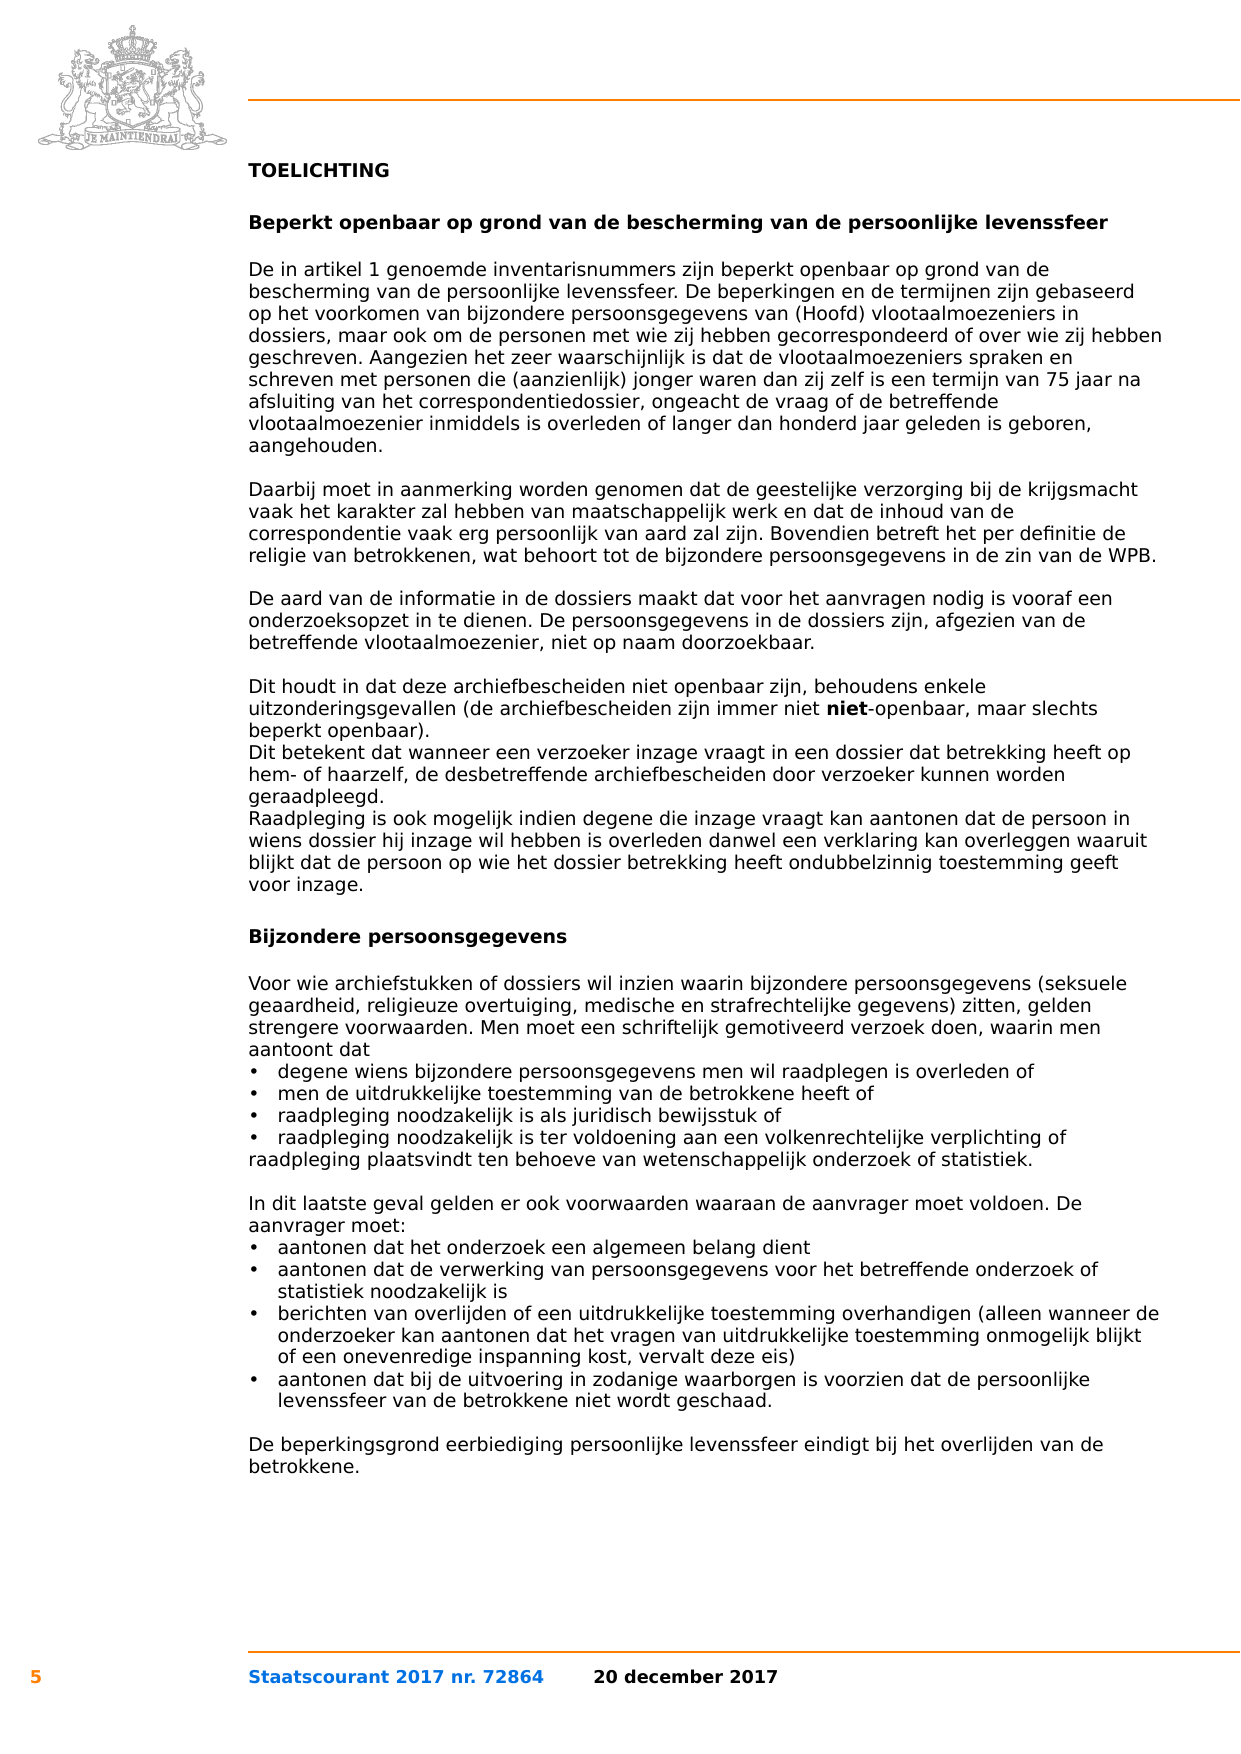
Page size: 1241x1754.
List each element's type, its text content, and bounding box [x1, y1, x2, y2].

subtitle Beperkt openbaar op grond van de bescherming van de persoonlijke levenssfeer [248, 212, 1163, 234]
text • aantonen dat de verwerking van persoonsgegevens voor het betreffende onderzoek of statistiek noodzakelijk is [248, 1258, 1163, 1302]
text In dit laatste geval gelden er ook voorwaarden waaraan de aanvrager moet voldoen. De aanvrager moet: [248, 1193, 1163, 1237]
text Dit houdt in dat deze archiefbescheiden niet openbaar zijn, behoudens enkele uitzonderingsgevallen (de archiefbescheiden zijn immer niet niet-openbaar, maar slechts beperkt openbaar). [248, 676, 1163, 742]
text Dit betekent dat wanneer een verzoeker inzage vraagt in een dossier dat betrekking heeft op hem- of haarzelf, de desbetreffende archiefbescheiden door verzoeker kunnen worden geraadpleegd. [248, 742, 1163, 808]
text De aard van de informatie in de dossiers maakt dat voor het aanvragen nodig is vooraf een onderzoeksopzet in te dienen. De persoonsgegevens in de dossiers zijn, afgezien van de betreffende vlootaalmoezenier, niet op naam doorzoekbaar. [248, 588, 1163, 654]
text De in artikel 1 genoemde inventarisnummers zijn beperkt openbaar op grond van de bescherming van de persoonlijke levenssfeer. De beperkingen en de termijnen zijn gebaseerd op het voorkomen van bijzondere persoonsgegevens van (Hoofd) vlootaalmoezeniers in dossiers, maar ook om de personen met wie zij hebben gecorrespondeerd of over wie zij hebben geschreven. Aangezien het zeer waarschijnlijk is dat de vlootaalmoezeniers spraken en schreven met personen die (aanzienlijk) jonger waren dan zij zelf is een termijn van 75 jaar na afsluiting van het correspondentiedossier, ongeacht de vraag of de betreffende vlootaalmoezenier inmiddels is overleden of langer dan honderd jaar geleden is geboren, aangehouden. [248, 259, 1163, 457]
text • raadpleging noodzakelijk is als juridisch bewijsstuk of [248, 1105, 1163, 1127]
text • raadpleging noodzakelijk is ter voldoening aan een volkenrechtelijke verplichting of [248, 1127, 1163, 1149]
subtitle Bijzondere persoonsgegevens [248, 926, 1163, 948]
text • men de uitdrukkelijke toestemming van de betrokkene heeft of [248, 1083, 1163, 1105]
text De beperkingsgrond eerbiediging persoonlijke levenssfeer eindigt bij het overlijden van de betrokkene. [248, 1434, 1163, 1478]
text • berichten van overlijden of een uitdrukkelijke toestemming overhandigen (alleen wanneer de onderzoeker kan aantonen dat het vragen van uitdrukkelijke toestemming onmogelijk blijkt of een onevenredige inspanning kost, vervalt deze eis) [248, 1302, 1163, 1368]
text • aantonen dat bij de uitvoering in zodanige waarborgen is voorzien dat de persoonlijke levenssfeer van de betrokkene niet wordt geschaad. [248, 1368, 1163, 1412]
picture [38, 25, 227, 150]
subtitle TOELICHTING [248, 160, 1163, 182]
text • degene wiens bijzondere persoonsgegevens men wil raadplegen is overleden of [248, 1061, 1163, 1083]
text Voor wie archiefstukken of dossiers wil inzien waarin bijzondere persoonsgegevens (seksuele geaardheid, religieuze overtuiging, medische en strafrechtelijke gegevens) zitten, gelden strengere voorwaarden. Men moet een schriftelijk gemotiveerd verzoek doen, waarin men aantoont dat [248, 973, 1163, 1061]
text • aantonen dat het onderzoek een algemeen belang dient [248, 1237, 1163, 1258]
text Daarbij moet in aanmerking worden genomen dat de geestelijke verzorging bij de krijgsmacht vaak het karakter zal hebben van maatschappelijk werk en dat de inhoud van de correspondentie vaak erg persoonlijk van aard zal zijn. Bovendien betreft het per definitie de religie van betrokkenen, wat behoort tot de bijzondere persoonsgegevens in de zin van de WPB. [248, 478, 1163, 566]
text raadpleging plaatsvindt ten behoeve van wetenschappelijk onderzoek of statistiek. [248, 1149, 1163, 1171]
text Raadpleging is ook mogelijk indien degene die inzage vraagt kan aantonen dat de persoon in wiens dossier hij inzage wil hebben is overleden danwel een verklaring kan overleggen waaruit blijkt dat de persoon op wie het dossier betrekking heeft ondubbelzinnig toestemming geeft voor inzage. [248, 808, 1163, 896]
